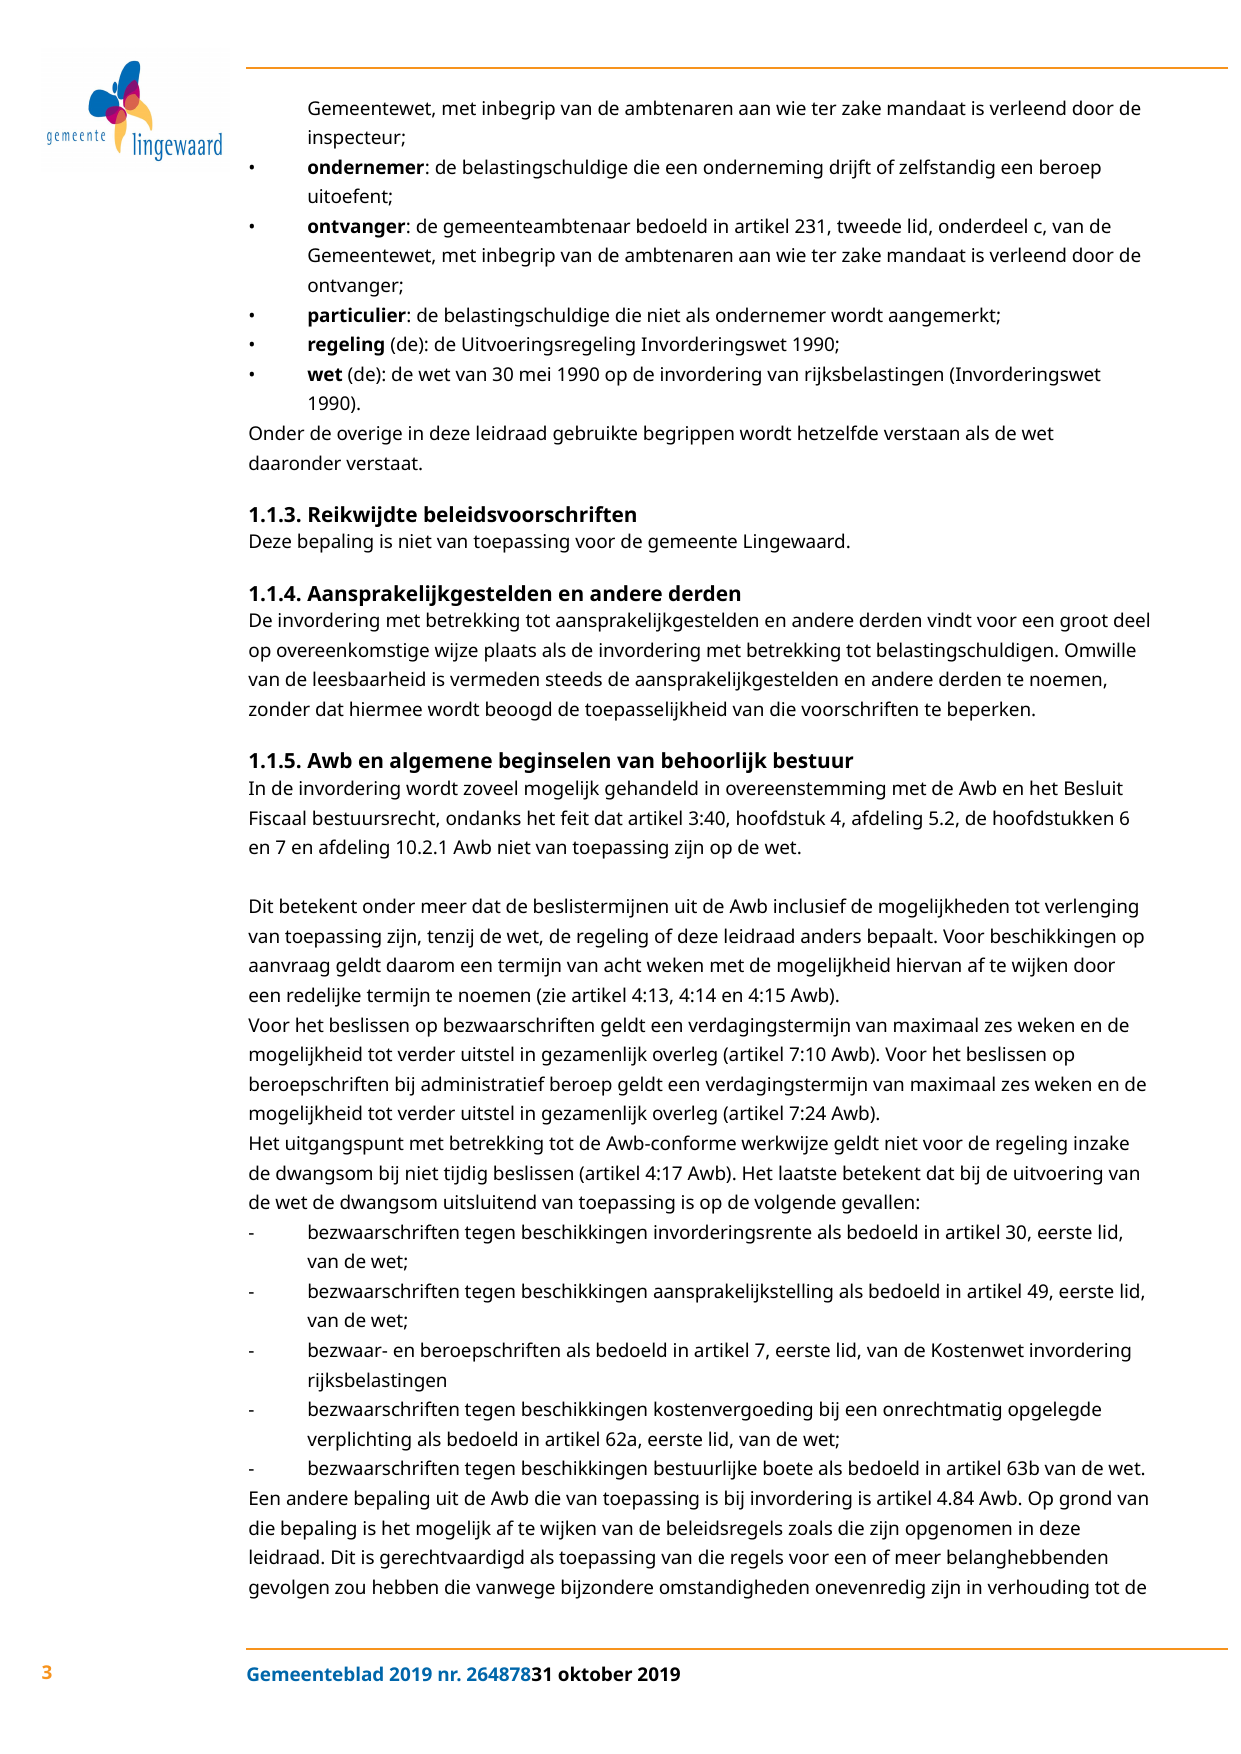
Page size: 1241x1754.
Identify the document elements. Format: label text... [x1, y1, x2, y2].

list bezwaarschriften tegen beschikkingen bestuurlijke boete als bedoeld in artikel 63b van de wet. [248, 1456, 1152, 1481]
text 1.1.3. Reikwijdte beleidsvoorschriften [248, 500, 1152, 529]
text Het uitgangspunt met betrekking tot de Awb-conforme werkwijze geldt niet voor de regeling inzake de dwangsom bij niet tijdig beslissen (artikel 4:17 Awb). Het laatste betekent dat bij de uitvoering van de wet de dwangsom uitsluitend van toepassing is op de volgende gevallen: [248, 1130, 1152, 1215]
list ondernemer: de belastingschuldige die een onderneming drijft of zelfstandig een beroep uitoefent; [248, 154, 1152, 209]
text 1.1.5. Awb en algemene beginselen van behoorlijk bestuur [248, 747, 1152, 775]
text 1.1.4. Aansprakelijkgestelden en andere derden [248, 579, 1152, 607]
list bezwaarschriften tegen beschikkingen aansprakelijkstelling als bedoeld in artikel 49, eerste lid, van de wet; [248, 1278, 1152, 1333]
list Gemeentewet, met inbegrip van de ambtenaren aan wie ter zake mandaat is verleend door de inspecteur; [248, 95, 1152, 150]
list bezwaarschriften tegen beschikkingen kostenvergoeding bij een onrechtmatig opgelegde verplichting als bedoeld in artikel 62a, eerste lid, van de wet; [248, 1396, 1152, 1452]
list bezwaar- en beroepschriften als bedoeld in artikel 7, eerste lid, van de Kostenwet invordering rijksbelastingen [248, 1337, 1152, 1392]
text Dit betekent onder meer dat de beslistermijnen uit de Awb inclusief de mogelijkheden tot verlenging van toepassing zijn, tenzij de wet, de regeling of deze leidraad anders bepaalt. Voor beschikkingen op aanvraag geldt daarom een termijn van acht weken met de mogelijkheid hiervan af te wijken door een redelijke termijn te noemen (zie artikel 4:13, 4:14 en 4:15 Awb). [248, 893, 1152, 1008]
text Een andere bepaling uit de Awb die van toepassing is bij invordering is artikel 4.84 Awb. Op grond van die bepaling is het mogelijk af te wijken van de beleidsregels zoals die zijn opgenomen in deze leidraad. Dit is gerechtvaardigd als toepassing van die regels voor een of meer belanghebbenden gevolgen zou hebben die vanwege bijzondere omstandigheden onevenredig zijn in verhouding tot de [248, 1485, 1152, 1599]
list regeling (de): de Uitvoeringsregeling Invorderingswet 1990; [248, 331, 1152, 357]
list ontvanger: de gemeenteambtenaar bedoeld in artikel 231, tweede lid, onderdeel c, van de Gemeentewet, met inbegrip van de ambtenaren aan wie ter zake mandaat is verleend door de ontvanger; [248, 213, 1152, 298]
list bezwaarschriften tegen beschikkingen invorderingsrente als bedoeld in artikel 30, eerste lid, van de wet; [248, 1219, 1152, 1274]
text Deze bepaling is niet van toepassing voor de gemeente Lingewaard. [248, 529, 1152, 554]
text In de invordering wordt zoveel mogelijk gehandeld in overeenstemming met de Awb en het Besluit Fiscaal bestuursrecht, ondanks het feit dat artikel 3:40, hoofdstuk 4, afdeling 5.2, de hoofdstukken 6 en 7 en afdeling 10.2.1 Awb niet van toepassing zijn op de wet. [248, 775, 1152, 860]
picture [41, 47, 231, 172]
list wet (de): de wet van 30 mei 1990 op de invordering van rijksbelastingen (Invorderingswet 1990). [248, 361, 1152, 416]
text Voor het beslissen op bezwaarschriften geldt een verdagingstermijn van maximaal zes weken en de mogelijkheid tot verder uitstel in gezamenlijk overleg (artikel 7:10 Awb). Voor het beslissen op beroepschriften bij administratief beroep geldt een verdagingstermijn van maximaal zes weken en de mogelijkheid tot verder uitstel in gezamenlijk overleg (artikel 7:24 Awb). [248, 1012, 1152, 1126]
list particulier: de belastingschuldige die niet als ondernemer wordt aangemerkt; [248, 302, 1152, 328]
text De invordering met betrekking tot aansprakelijkgestelden en andere derden vindt voor een groot deel op overeenkomstige wijze plaats als de invordering met betrekking tot belastingschuldigen. Omwille van de leesbaarheid is vermeden steeds de aansprakelijkgestelden en andere derden te noemen, zonder dat hiermee wordt beoogd de toepasselijkheid van die voorschriften te beperken. [248, 607, 1152, 722]
text Onder de overige in deze leidraad gebruikte begrippen wordt hetzelfde verstaan als de wet daaronder verstaat. [248, 420, 1152, 476]
